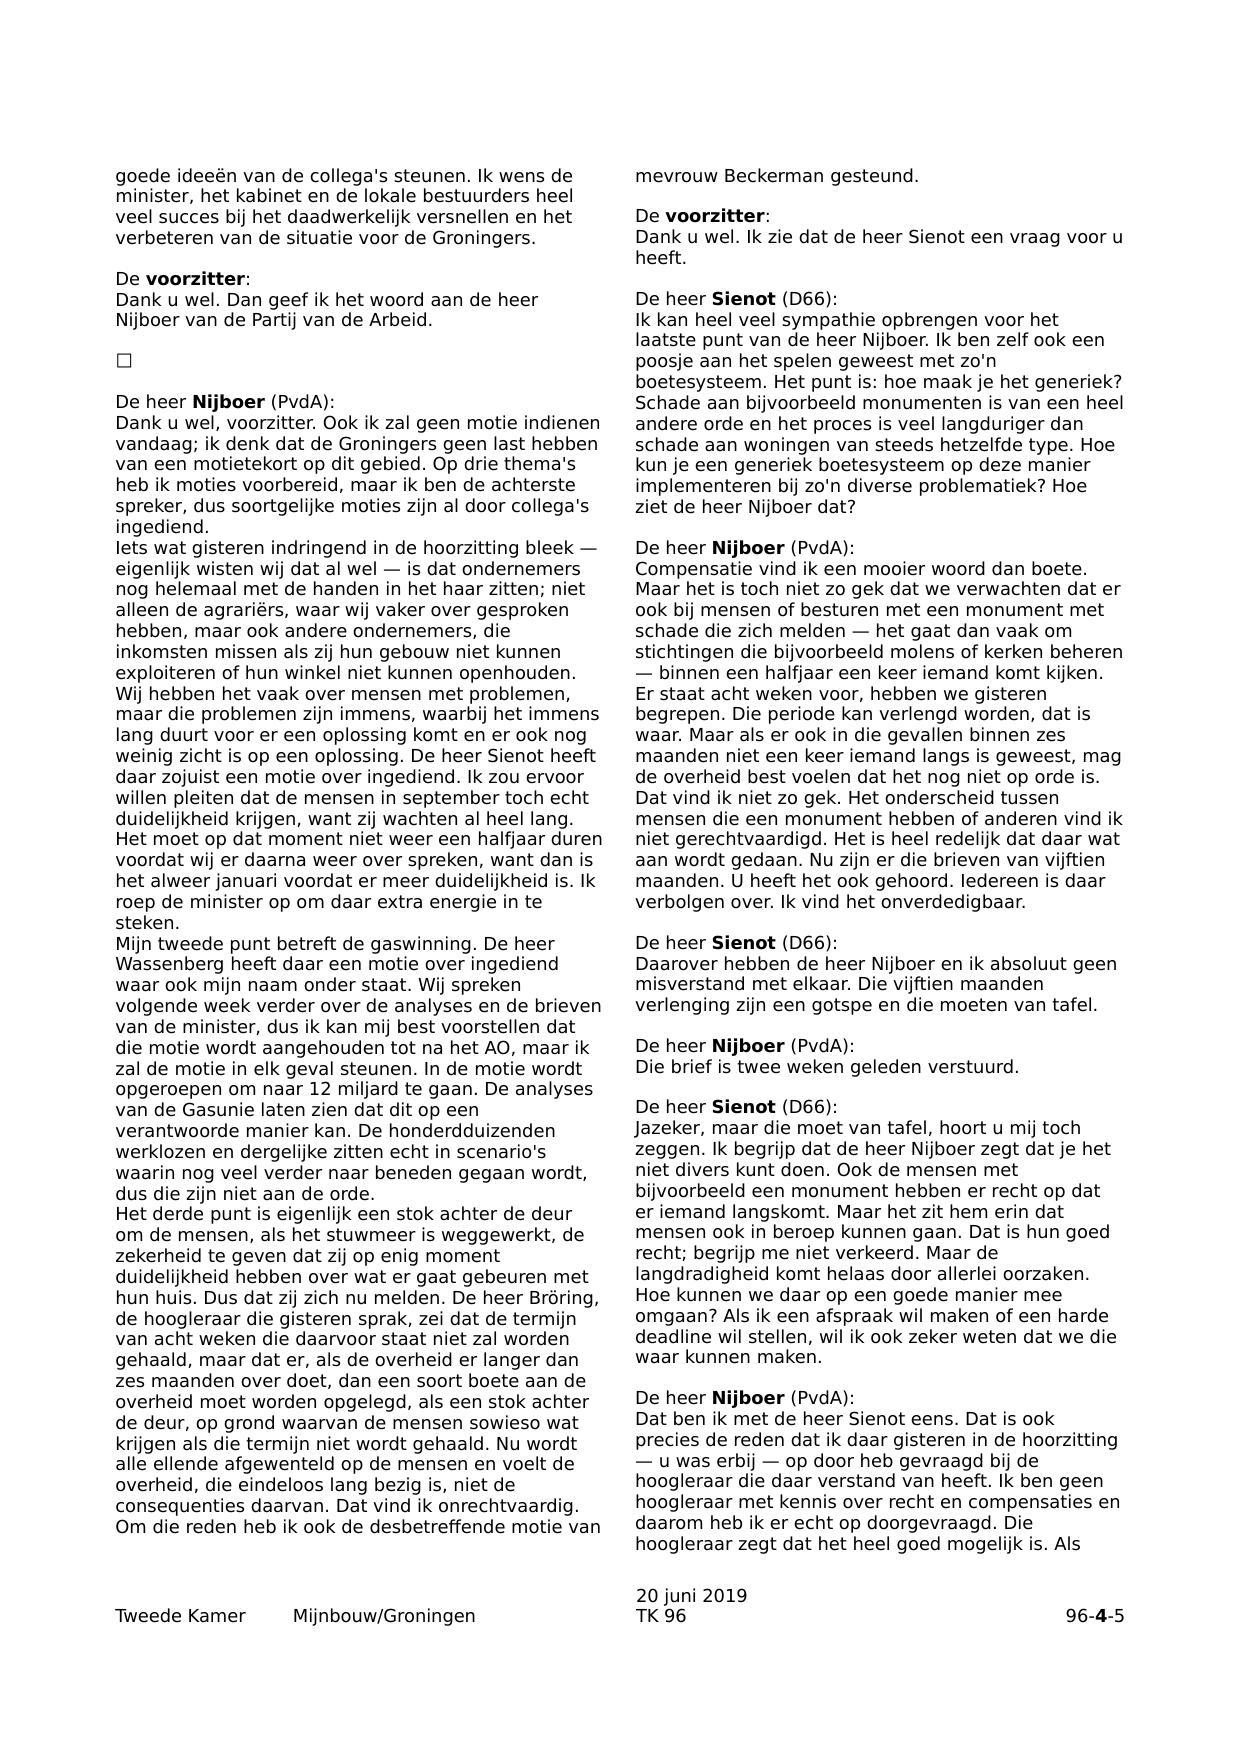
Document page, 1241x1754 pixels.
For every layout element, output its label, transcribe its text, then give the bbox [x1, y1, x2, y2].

text Mijn tweede punt betreft de gaswinning. De heer Wassenberg heeft daar een motie over ingediend waar ook mijn naam onder staat. Wij spreken volgende week verder over de analyses en de brieven van de minister, dus ik kan mij best voorstellen dat die motie wordt aangehouden tot na het AO, maar ik zal de motie in elk geval steunen. In de motie wordt opgeroepen om naar 12 miljard te gaan. De analyses van de Gasunie laten zien dat dit op een verantwoorde manier kan. De honderdduizenden werklozen en dergelijke zitten echt in scenario's waarin nog veel verder naar beneden gegaan wordt, dus die zijn niet aan de orde. [115, 933, 605, 1204]
text Het derde punt is eigenlijk een stok achter de deur om de mensen, als het stuwmeer is weggewerkt, de zekerheid te geven dat zij op enig moment duidelijkheid hebben over wat er gaat gebeuren met hun huis. Dus dat zij zich nu melden. De heer Bröring, de hoogleraar die gisteren sprak, zei dat de termijn van acht weken die daarvoor staat niet zal worden gehaald, maar dat er, als de overheid er langer dan zes maanden over doet, dan een soort boete aan de overheid moet worden opgelegd, als een stok achter de deur, op grond waarvan de mensen sowieso wat krijgen als die termijn niet wordt gehaald. Nu wordt alle ellende afgewenteld op de mensen en voelt de overheid, die eindeloos lang bezig is, niet de consequenties daarvan. Dat vind ik onrechtvaardig. Om die reden heb ik ook de desbetreffende motie van [115, 1204, 605, 1537]
text De heer Nijboer (PvdA): [635, 538, 1125, 558]
text Dank u wel. Dan geef ik het woord aan de heer Nijboer van de Partij van de Arbeid. [115, 289, 605, 331]
text De heer Nijboer (PvdA): [635, 1036, 1125, 1056]
text Daarover hebben de heer Nijboer en ik absoluut geen misverstand met elkaar. Die vijftien maanden verlenging zijn een gotspe en die moeten van tafel. [635, 953, 1125, 1016]
text De heer Sienot (D66): [635, 932, 1125, 953]
text De heer Nijboer (PvdA): [635, 1388, 1125, 1409]
text De voorzitter: [635, 206, 1125, 227]
text Dank u wel, voorzitter. Ook ik zal geen motie indienen vandaag; ik denk dat de Groningers geen last hebben van een motietekort op dit gebied. Op drie thema's heb ik moties voorbereid, maar ik ben de achterste spreker, dus soortgelijke moties zijn al door collega's ingediend. [115, 412, 605, 537]
text De heer Sienot (D66): [635, 1097, 1125, 1118]
text mevrouw Beckerman gesteund. [635, 165, 1125, 186]
text Dat ben ik met de heer Sienot eens. Dat is ook precies de reden dat ik daar gisteren in de hoorzitting — u was erbij — op door heb gevraagd bij de hoogleraar die daar verstand van heeft. Ik ben geen hoogleraar met kennis over recht en compensaties en daarom heb ik er echt op doorgevraagd. Die hoogleraar zegt dat het heel goed mogelijk is. Als [635, 1409, 1125, 1554]
text Iets wat gisteren indringend in de hoorzitting bleek — eigenlijk wisten wij dat al wel — is dat ondernemers nog helemaal met de handen in het haar zitten; niet alleen de agrariërs, waar wij vaker over gesproken hebben, maar ook andere ondernemers, die inkomsten missen als zij hun gebouw niet kunnen exploiteren of hun winkel niet kunnen openhouden. Wij hebben het vaak over mensen met problemen, maar die problemen zijn immens, waarbij het immens lang duurt voor er een oplossing komt en er ook nog weinig zicht is op een oplossing. De heer Sienot heeft daar zojuist een motie over ingediend. Ik zou ervoor willen pleiten dat de mensen in september toch echt duidelijkheid krijgen, want zij wachten al heel lang. Het moet op dat moment niet weer een halfjaar duren voordat wij er daarna weer over spreken, want dan is het alweer januari voordat er meer duidelijkheid is. Ik roep de minister op om daar extra energie in te steken. [115, 537, 605, 933]
text Jazeker, maar die moet van tafel, hoort u mij toch zeggen. Ik begrijp dat de heer Nijboer zegt dat je het niet divers kunt doen. Ook de mensen met bijvoorbeeld een monument hebben er recht op dat er iemand langskomt. Maar het zit hem erin dat mensen ook in beroep kunnen gaan. Dat is hun goed recht; begrijp me niet verkeerd. Maar de langdradigheid komt helaas door allerlei oorzaken. Hoe kunnen we daar op een goede manier mee omgaan? Als ik een afspraak wil maken of een harde deadline wil stellen, wil ik ook zeker weten dat we die waar kunnen maken. [635, 1118, 1125, 1368]
text ⬜ [115, 351, 605, 372]
text Compensatie vind ik een mooier woord dan boete. Maar het is toch niet zo gek dat we verwachten dat er ook bij mensen of besturen met een monument met schade die zich melden — het gaat dan vaak om stichtingen die bijvoorbeeld molens of kerken beheren — binnen een halfjaar een keer iemand komt kijken. Er staat acht weken voor, hebben we gisteren begrepen. Die periode kan verlengd worden, dat is waar. Maar als er ook in die gevallen binnen zes maanden niet een keer iemand langs is geweest, mag de overheid best voelen dat het nog niet op orde is. Dat vind ik niet zo gek. Het onderscheid tussen mensen die een monument hebben of anderen vind ik niet gerechtvaardigd. Het is heel redelijk dat daar wat aan wordt gedaan. Nu zijn er die brieven van vijftien maanden. U heeft het ook gehoord. Iedereen is daar verbolgen over. Ik vind het onverdedigbaar. [635, 558, 1125, 912]
text De voorzitter: [115, 269, 605, 289]
text De heer Sienot (D66): [635, 288, 1125, 309]
text goede ideeën van de collega's steunen. Ik wens de minister, het kabinet en de lokale bestuurders heel veel succes bij het daadwerkelijk versnellen en het verbeteren van de situatie voor de Groningers. [115, 165, 605, 249]
text Ik kan heel veel sympathie opbrengen voor het laatste punt van de heer Nijboer. Ik ben zelf ook een poosje aan het spelen geweest met zo'n boetesysteem. Het punt is: hoe maak je het generiek? Schade aan bijvoorbeeld monumenten is van een heel andere orde en het proces is veel langduriger dan schade aan woningen van steeds hetzelfde type. Hoe kun je een generiek boetesysteem op deze manier implementeren bij zo'n diverse problematiek? Hoe ziet de heer Nijboer dat? [635, 309, 1125, 518]
text Dank u wel. Ik zie dat de heer Sienot een vraag voor u heeft. [635, 227, 1125, 268]
text De heer Nijboer (PvdA): [115, 392, 605, 412]
text Die brief is twee weken geleden verstuurd. [635, 1056, 1125, 1077]
